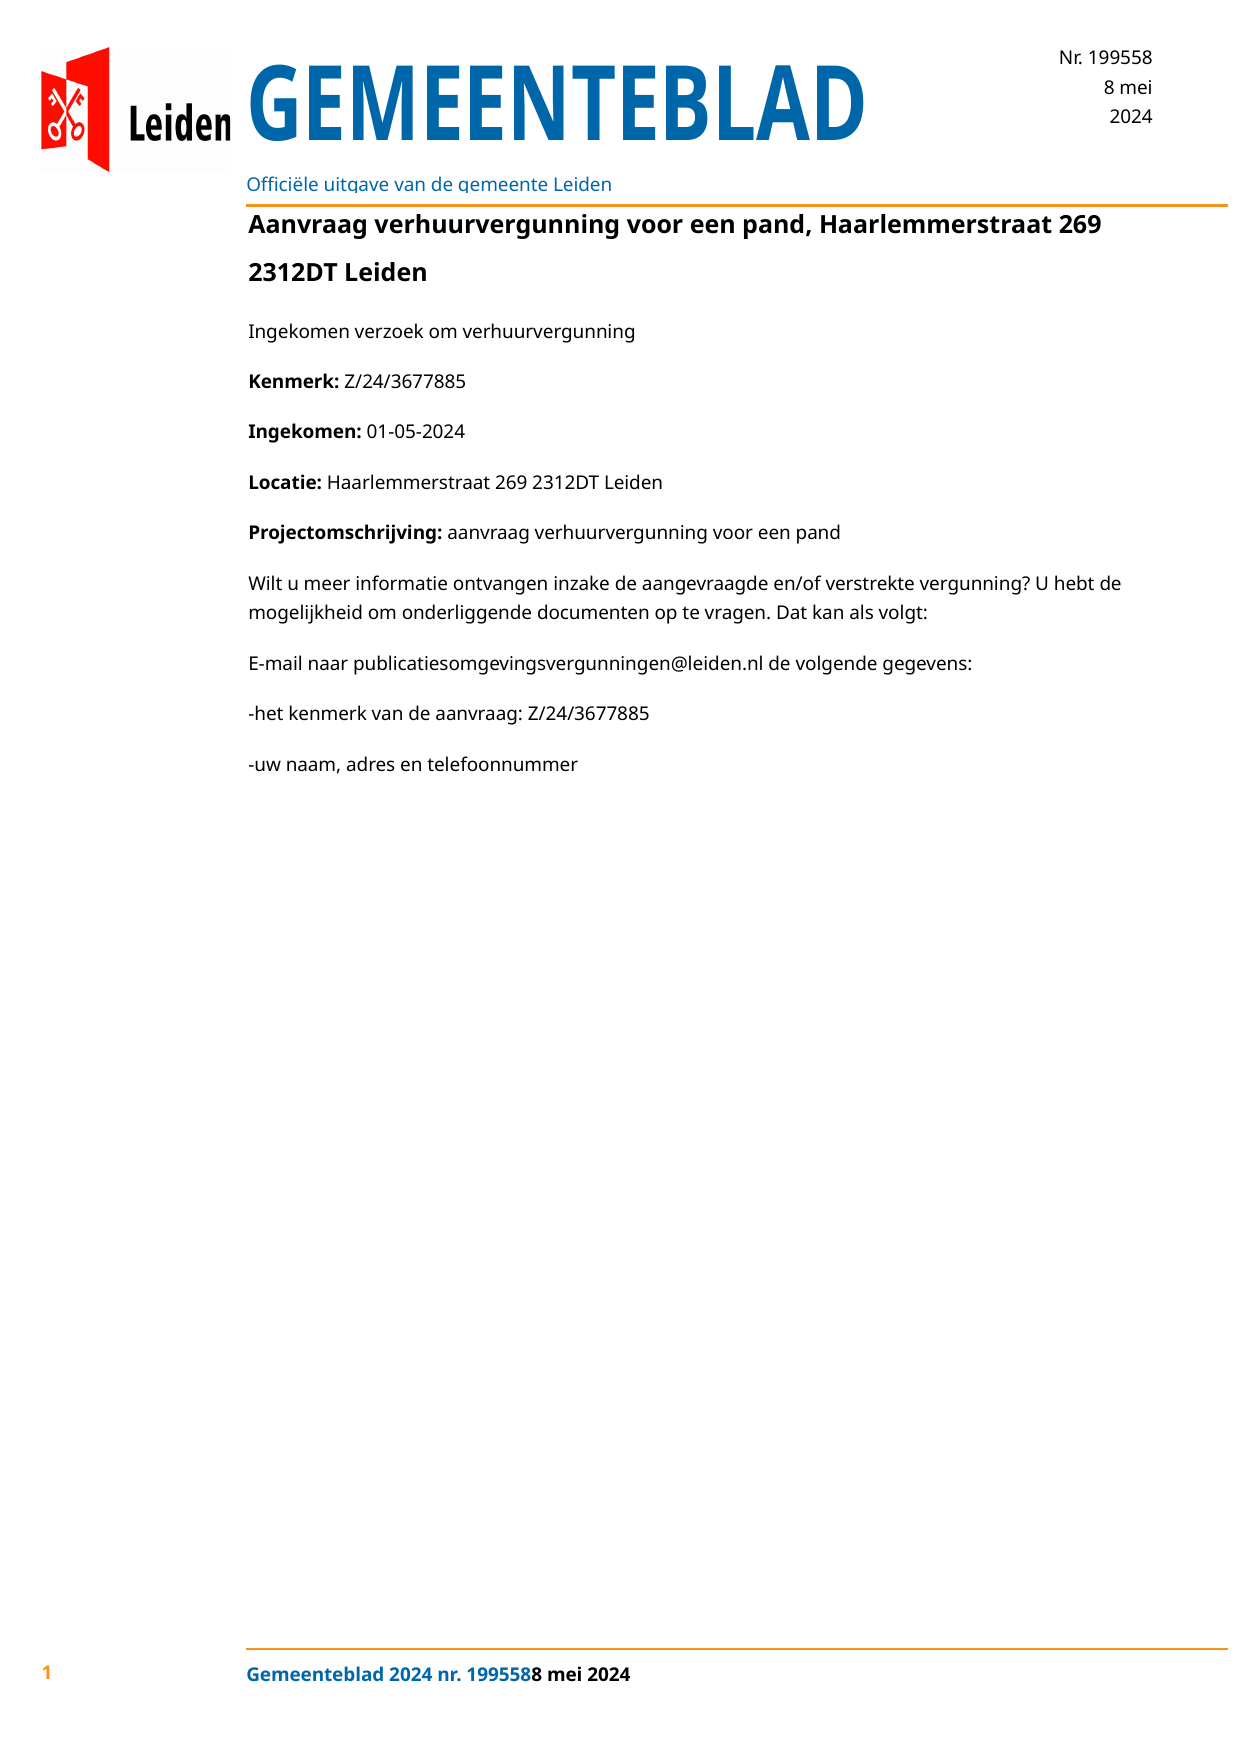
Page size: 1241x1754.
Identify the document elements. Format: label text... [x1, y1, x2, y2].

text -uw naam, adres en telefoonnummer [248, 751, 1152, 777]
text Ingekomen verzoek om verhuurvergunning [248, 318, 1152, 344]
text Wilt u meer informatie ontvangen inzake de aangevraagde en/of verstrekte vergunning? U hebt de mogelijkheid om onderliggende documenten op te vragen. Dat kan als volgt: [248, 570, 1152, 625]
text Projectomschrijving: aanvraag verhuurvergunning voor een pand [248, 519, 1152, 545]
text Ingekomen: 01-05-2024 [248, 419, 1152, 444]
text Aanvraag verhuurvergunning voor een pand, Haarlemmerstraat 269 2312DT Leiden [248, 207, 1152, 288]
text Kenmerk: Z/24/3677885 [248, 368, 1152, 394]
text -het kenmerk van de aanvraag: Z/24/3677885 [248, 700, 1152, 726]
text Locatie: Haarlemmerstraat 269 2312DT Leiden [248, 469, 1152, 495]
picture [41, 47, 231, 172]
text E-mail naar publicatiesomgevingsvergunningen@leiden.nl de volgende gegevens: [248, 650, 1152, 676]
